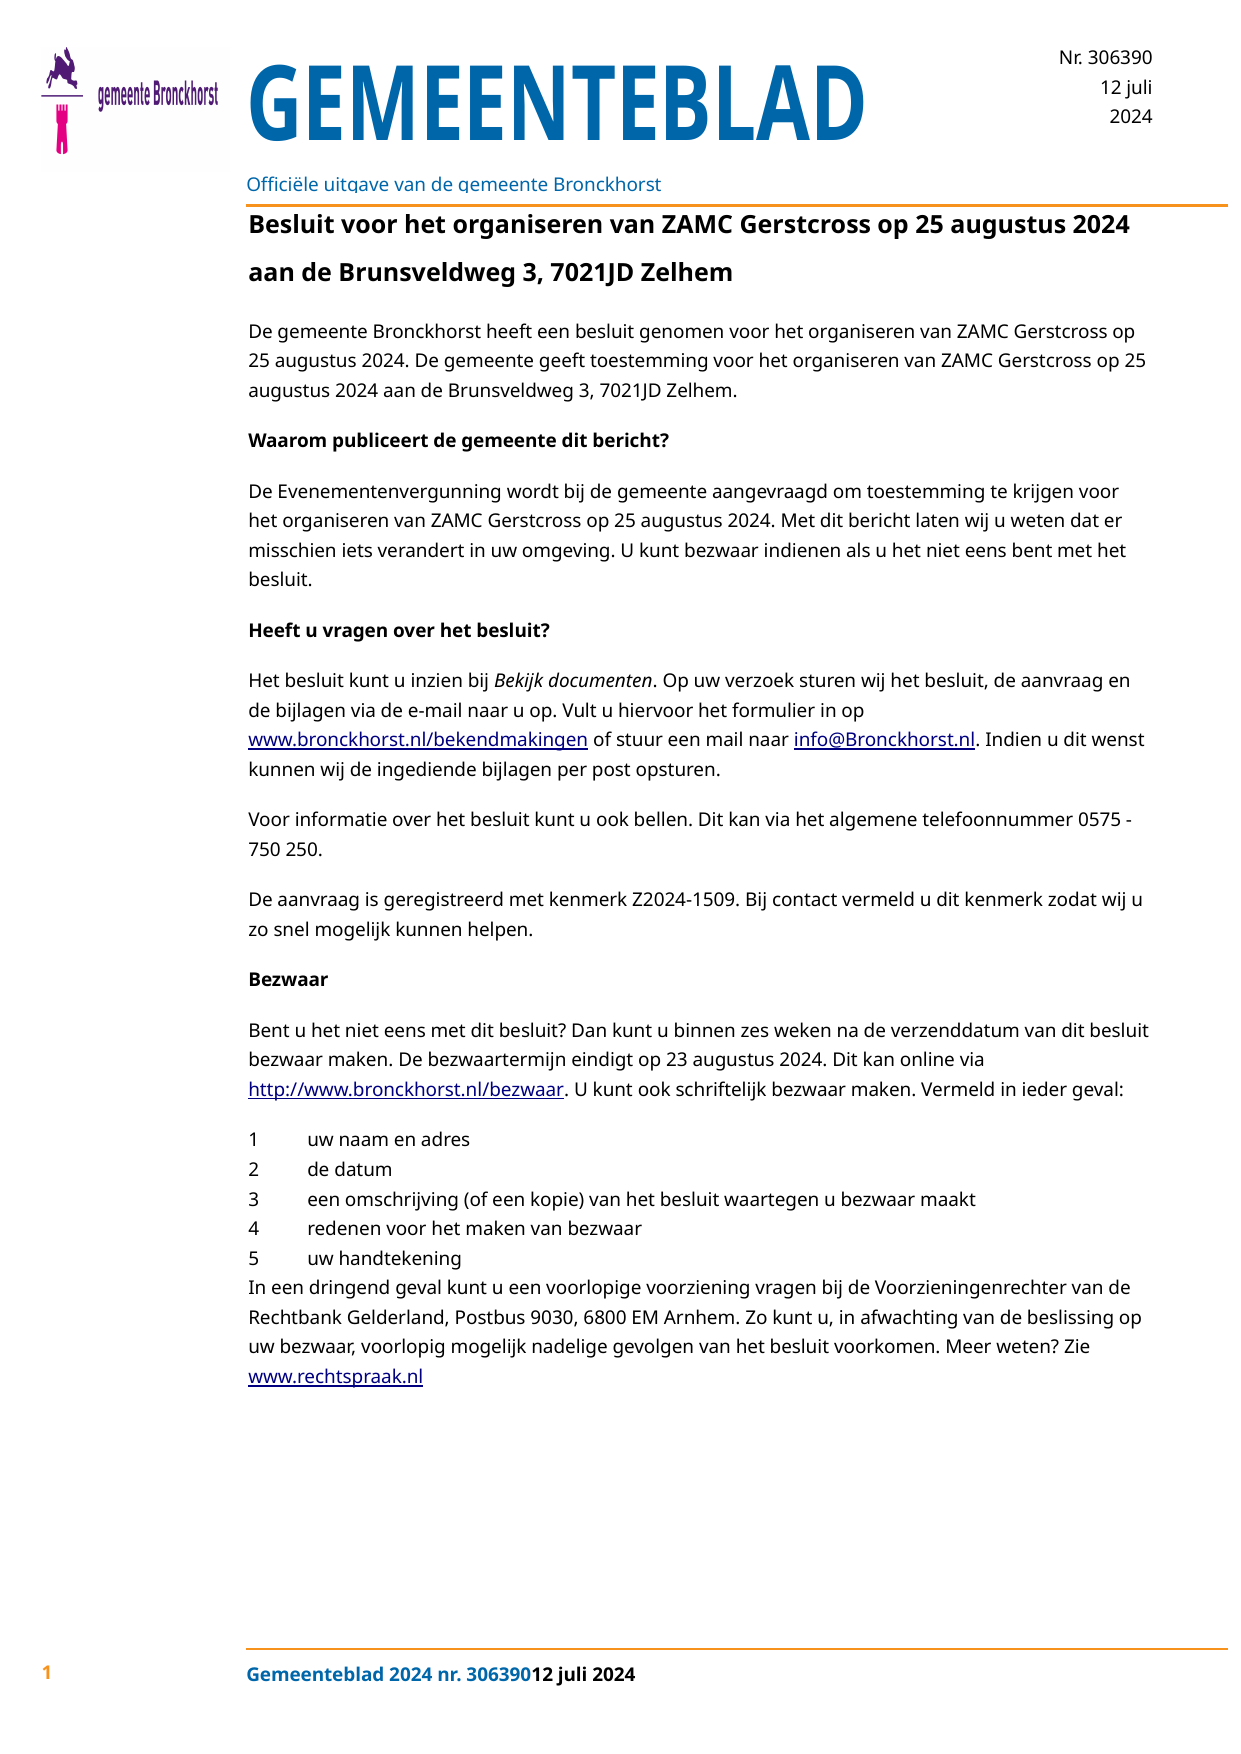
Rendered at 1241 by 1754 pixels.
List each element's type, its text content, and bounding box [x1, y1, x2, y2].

text Waarom publiceert de gemeente dit bericht? [248, 427, 1152, 453]
list uw naam en adres [248, 1127, 1152, 1152]
text Bent u het niet eens met dit besluit? Dan kunt u binnen zes weken na de verzenddatum van dit besluit bezwaar maken. De bezwaartermijn eindigt op 23 augustus 2024. Dit kan online via http://www.bronckhorst.nl/bezwaar. U kunt ook schriftelijk bezwaar maken. Vermeld in ieder geval: [248, 1017, 1152, 1102]
text De gemeente Bronckhorst heeft een besluit genomen voor het organiseren van ZAMC Gerstcross op 25 augustus 2024. De gemeente geeft toestemming voor het organiseren van ZAMC Gerstcross op 25 augustus 2024 aan de Brunsveldweg 3, 7021JD Zelhem. [248, 318, 1152, 403]
text Voor informatie over het besluit kunt u ook bellen. Dit kan via het algemene telefoonnummer 0575 - 750 250. [248, 807, 1152, 862]
text Besluit voor het organiseren van ZAMC Gerstcross op 25 augustus 2024 aan de Brunsveldweg 3, 7021JD Zelhem [248, 207, 1152, 288]
list uw handtekening [248, 1245, 1152, 1271]
list een omschrijving (of een kopie) van het besluit waartegen u bezwaar maakt [248, 1186, 1152, 1212]
picture [41, 47, 231, 172]
text Heeft u vragen over het besluit? [248, 617, 1152, 643]
text De aanvraag is geregistreerd met kenmerk Z2024-1509. Bij contact vermeld u dit kenmerk zodat wij u zo snel mogelijk kunnen helpen. [248, 887, 1152, 942]
text De Evenementenvergunning wordt bij de gemeente aangevraagd om toestemming te krijgen voor het organiseren van ZAMC Gerstcross op 25 augustus 2024. Met dit bericht laten wij u weten dat er misschien iets verandert in uw omgeving. U kunt bezwaar indienen als u het niet eens bent met het besluit. [248, 478, 1152, 592]
text Bezwaar [248, 967, 1152, 992]
text Het besluit kunt u inzien bij Bekijk documenten. Op uw verzoek sturen wij het besluit, de aanvraag en de bijlagen via de e-mail naar u op. Vult u hiervoor het formulier in op www.bronckhorst.nl/bekendmakingen of stuur een mail naar info@Bronckhorst.nl. Indien u dit wenst kunnen wij de ingediende bijlagen per post opsturen. [248, 667, 1152, 782]
list redenen voor het maken van bezwaar [248, 1215, 1152, 1241]
list de datum [248, 1156, 1152, 1182]
text In een dringend geval kunt u een voorlopige voorziening vragen bij de Voorzieningenrechter van de Rechtbank Gelderland, Postbus 9030, 6800 EM Arnhem. Zo kunt u, in afwachting van de beslissing op uw bezwaar, voorlopig mogelijk nadelige gevolgen van het besluit voorkomen. Meer weten? Zie www.rechtspraak.nl [248, 1274, 1152, 1389]
